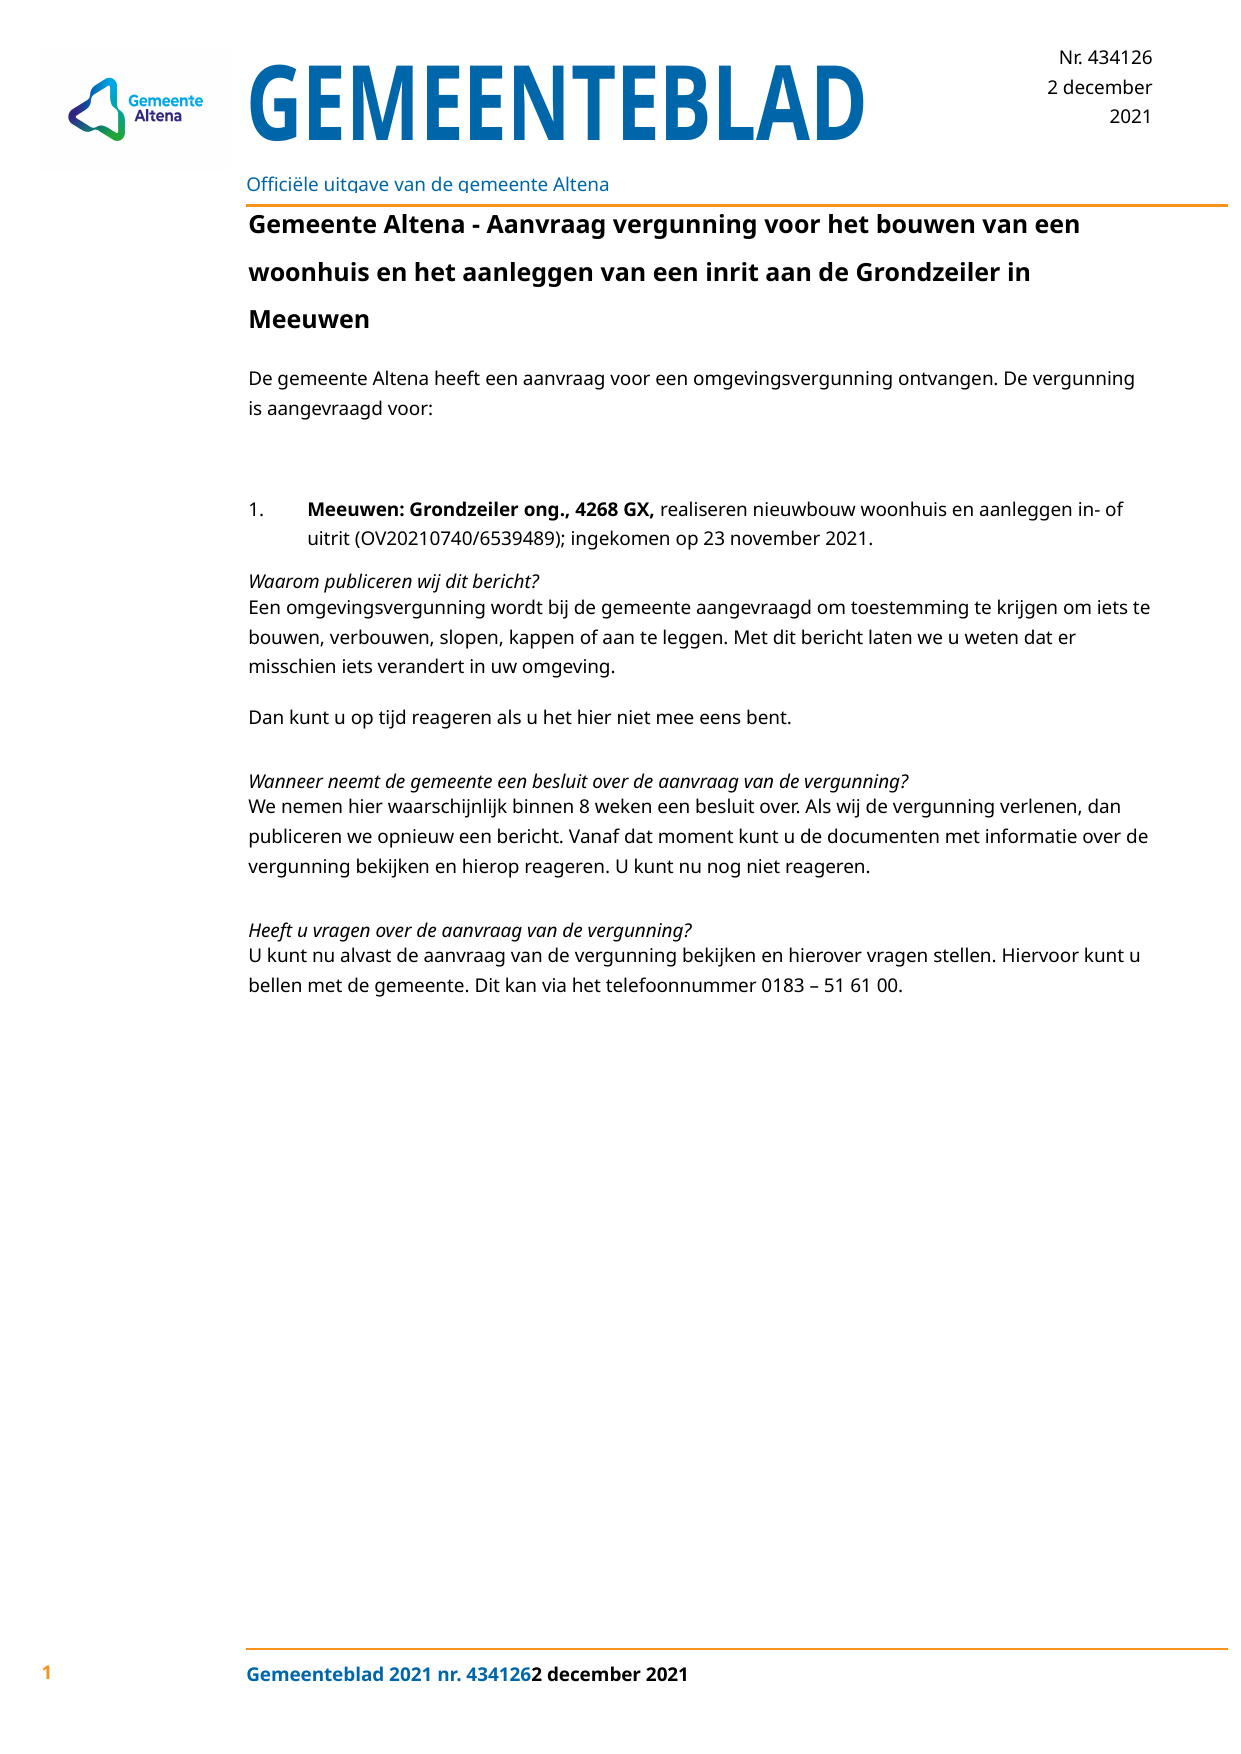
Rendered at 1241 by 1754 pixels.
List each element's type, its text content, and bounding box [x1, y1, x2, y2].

picture [41, 47, 231, 172]
list Meeuwen: Grondzeiler ong., 4268 GX, realiseren nieuwbouw woonhuis en aanleggen in- of uitrit (OV20210740/6539489); ingekomen op 23 november 2021. [248, 496, 1152, 551]
text Een omgevingsvergunning wordt bij de gemeente aangevraagd om toestemming te krijgen om iets te bouwen, verbouwen, slopen, kappen of aan te leggen. Met dit bericht laten we u weten dat er misschien iets verandert in uw omgeving. [248, 594, 1152, 679]
text De gemeente Altena heeft een aanvraag voor een omgevingsvergunning ontvangen. De vergunning is aangevraagd voor: [248, 366, 1152, 421]
text We nemen hier waarschijnlijk binnen 8 weken een besluit over. Als wij de vergunning verlenen, dan publiceren we opnieuw een bericht. Vanaf dat moment kunt u de documenten met informatie over de vergunning bekijken en hierop reageren. U kunt nu nog niet reageren. [248, 794, 1152, 878]
text Dan kunt u op tijd reageren als u het hier niet mee eens bent. [248, 704, 1152, 730]
text Waarom publiceren wij dit bericht? [248, 569, 1152, 594]
text Gemeente Altena - Aanvraag vergunning voor het bouwen van een woonhuis en het aanleggen van een inrit aan de Grondzeiler in Meeuwen [248, 207, 1152, 336]
text Wanneer neemt de gemeente een besluit over de aanvraag van de vergunning? [248, 768, 1152, 794]
text U kunt nu alvast de aanvraag van de vergunning bekijken en hierover vragen stellen. Hiervoor kunt u bellen met de gemeente. Dit kan via het telefoonnummer 0183 – 51 61 00. [248, 942, 1152, 998]
text Heeft u vragen over de aanvraag van de vergunning? [248, 917, 1152, 942]
